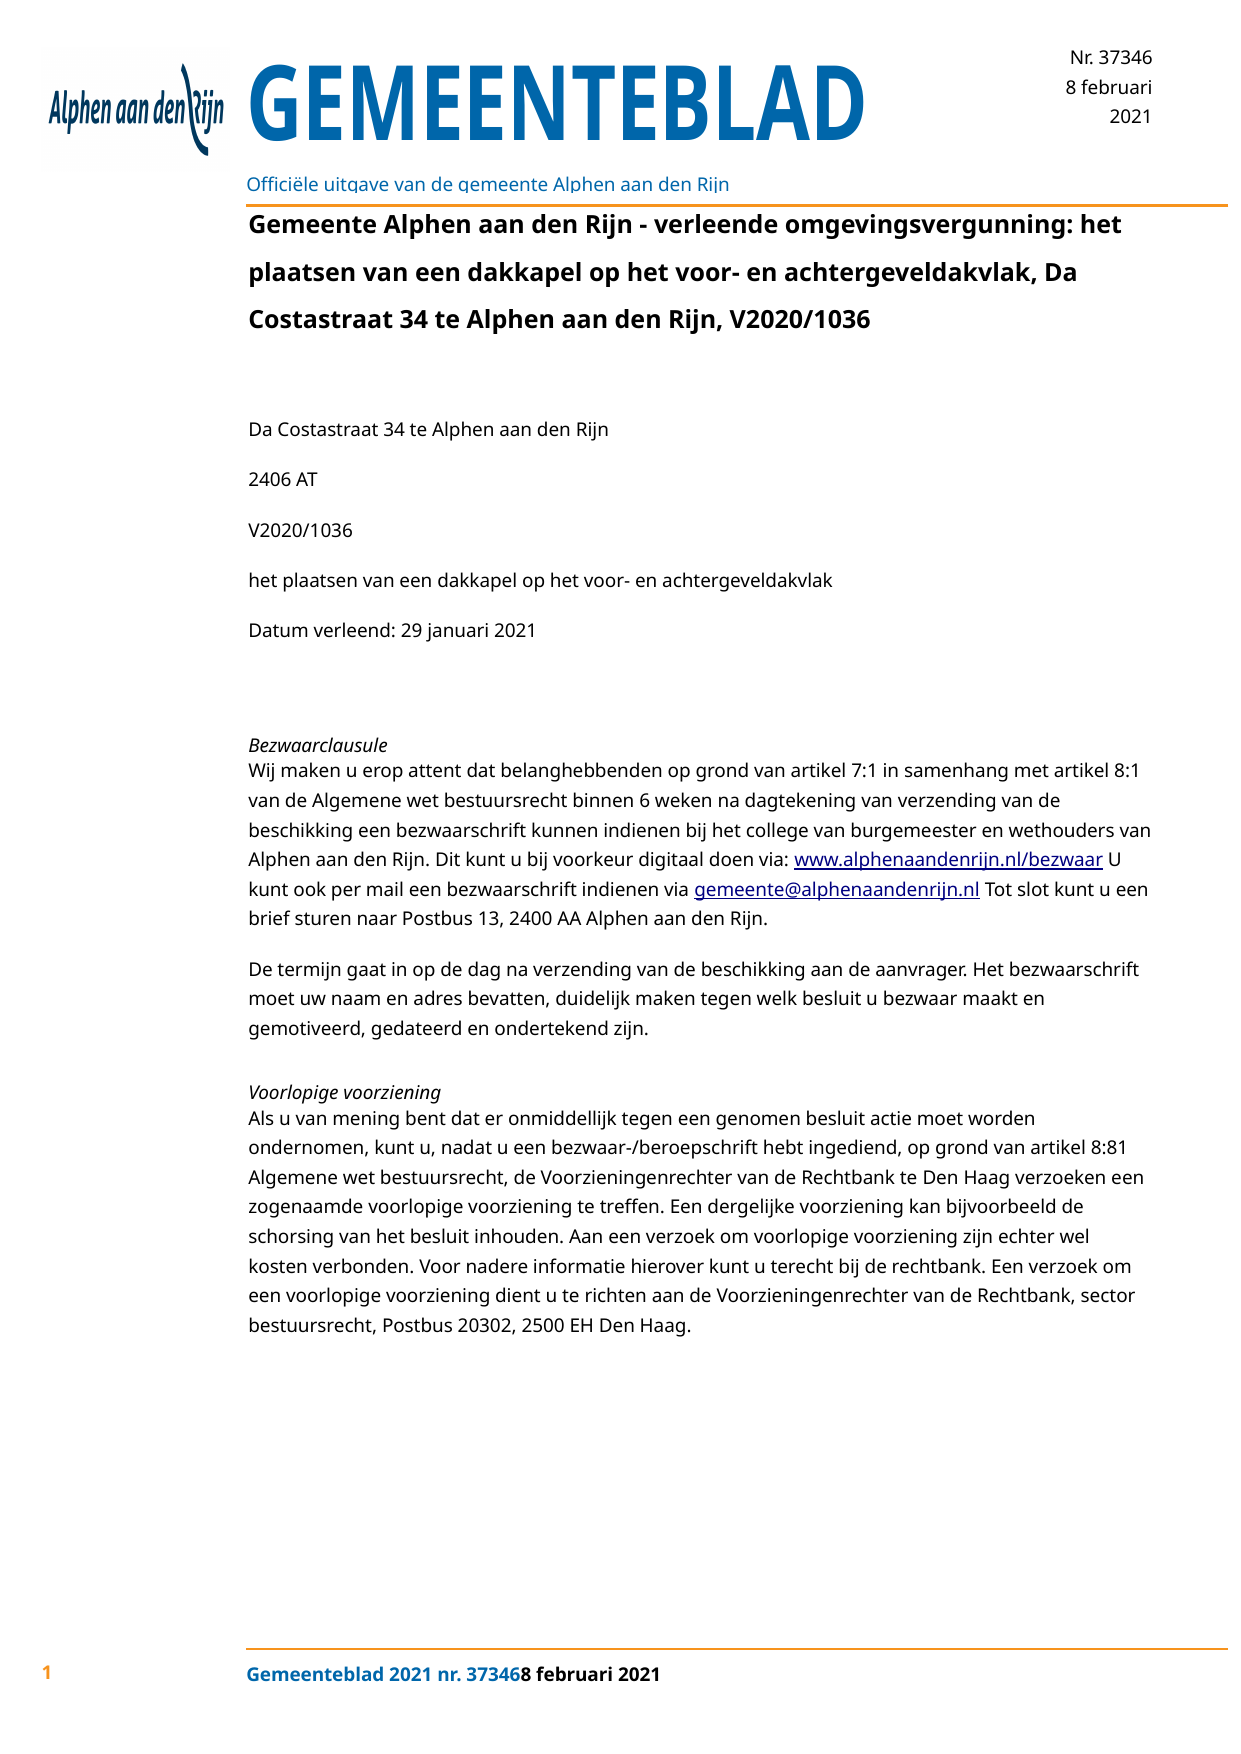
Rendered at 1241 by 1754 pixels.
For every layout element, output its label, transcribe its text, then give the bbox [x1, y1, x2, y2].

text Bezwaarclausule [248, 732, 1152, 758]
text De termijn gaat in op de dag na verzending van de beschikking aan de aanvrager. Het bezwaarschrift moet uw naam en adres bevatten, duidelijk maken tegen welk besluit u bezwaar maakt en gemotiveerd, gedateerd en ondertekend zijn. [248, 956, 1152, 1041]
text het plaatsen van een dakkapel op het voor- en achtergeveldakvlak [248, 567, 1152, 593]
text Wij maken u erop attent dat belanghebbenden op grond van artikel 7:1 in samenhang met artikel 8:1 van de Algemene wet bestuursrecht binnen 6 weken na dagtekening van verzending van de beschikking een bezwaarschrift kunnen indienen bij het college van burgemeester en wethouders van Alphen aan den Rijn. Dit kunt u bij voorkeur digitaal doen via: www.alphenaandenrijn.nl/bezwaar U kunt ook per mail een bezwaarschrift indienen via gemeente@alphenaandenrijn.nl Tot slot kunt u een brief sturen naar Postbus 13, 2400 AA Alphen aan den Rijn. [248, 758, 1152, 931]
text Da Costastraat 34 te Alphen aan den Rijn [248, 416, 1152, 442]
picture [41, 47, 231, 172]
text Datum verleend: 29 januari 2021 [248, 618, 1152, 643]
text V2020/1036 [248, 517, 1152, 542]
text Gemeente Alphen aan den Rijn - verleende omgevingsvergunning: het plaatsen van een dakkapel op het voor- en achtergeveldakvlak, Da Costastraat 34 te Alphen aan den Rijn, V2020/1036 [248, 207, 1152, 336]
text Voorlopige voorziening [248, 1079, 1152, 1105]
text 2406 AT [248, 466, 1152, 492]
text Als u van mening bent dat er onmiddellijk tegen een genomen besluit actie moet worden ondernomen, kunt u, nadat u een bezwaar-/beroepschrift hebt ingediend, op grond van artikel 8:81 Algemene wet bestuursrecht, de Voorzieningenrechter van de Rechtbank te Den Haag verzoeken een zogenaamde voorlopige voorziening te treffen. Een dergelijke voorziening kan bijvoorbeeld de schorsing van het besluit inhouden. Aan een verzoek om voorlopige voorziening zijn echter wel kosten verbonden. Voor nadere informatie hierover kunt u terecht bij de rechtbank. Een verzoek om een voorlopige voorziening dient u te richten aan de Voorzieningenrechter van de Rechtbank, sector bestuursrecht, Postbus 20302, 2500 EH Den Haag. [248, 1105, 1152, 1338]
